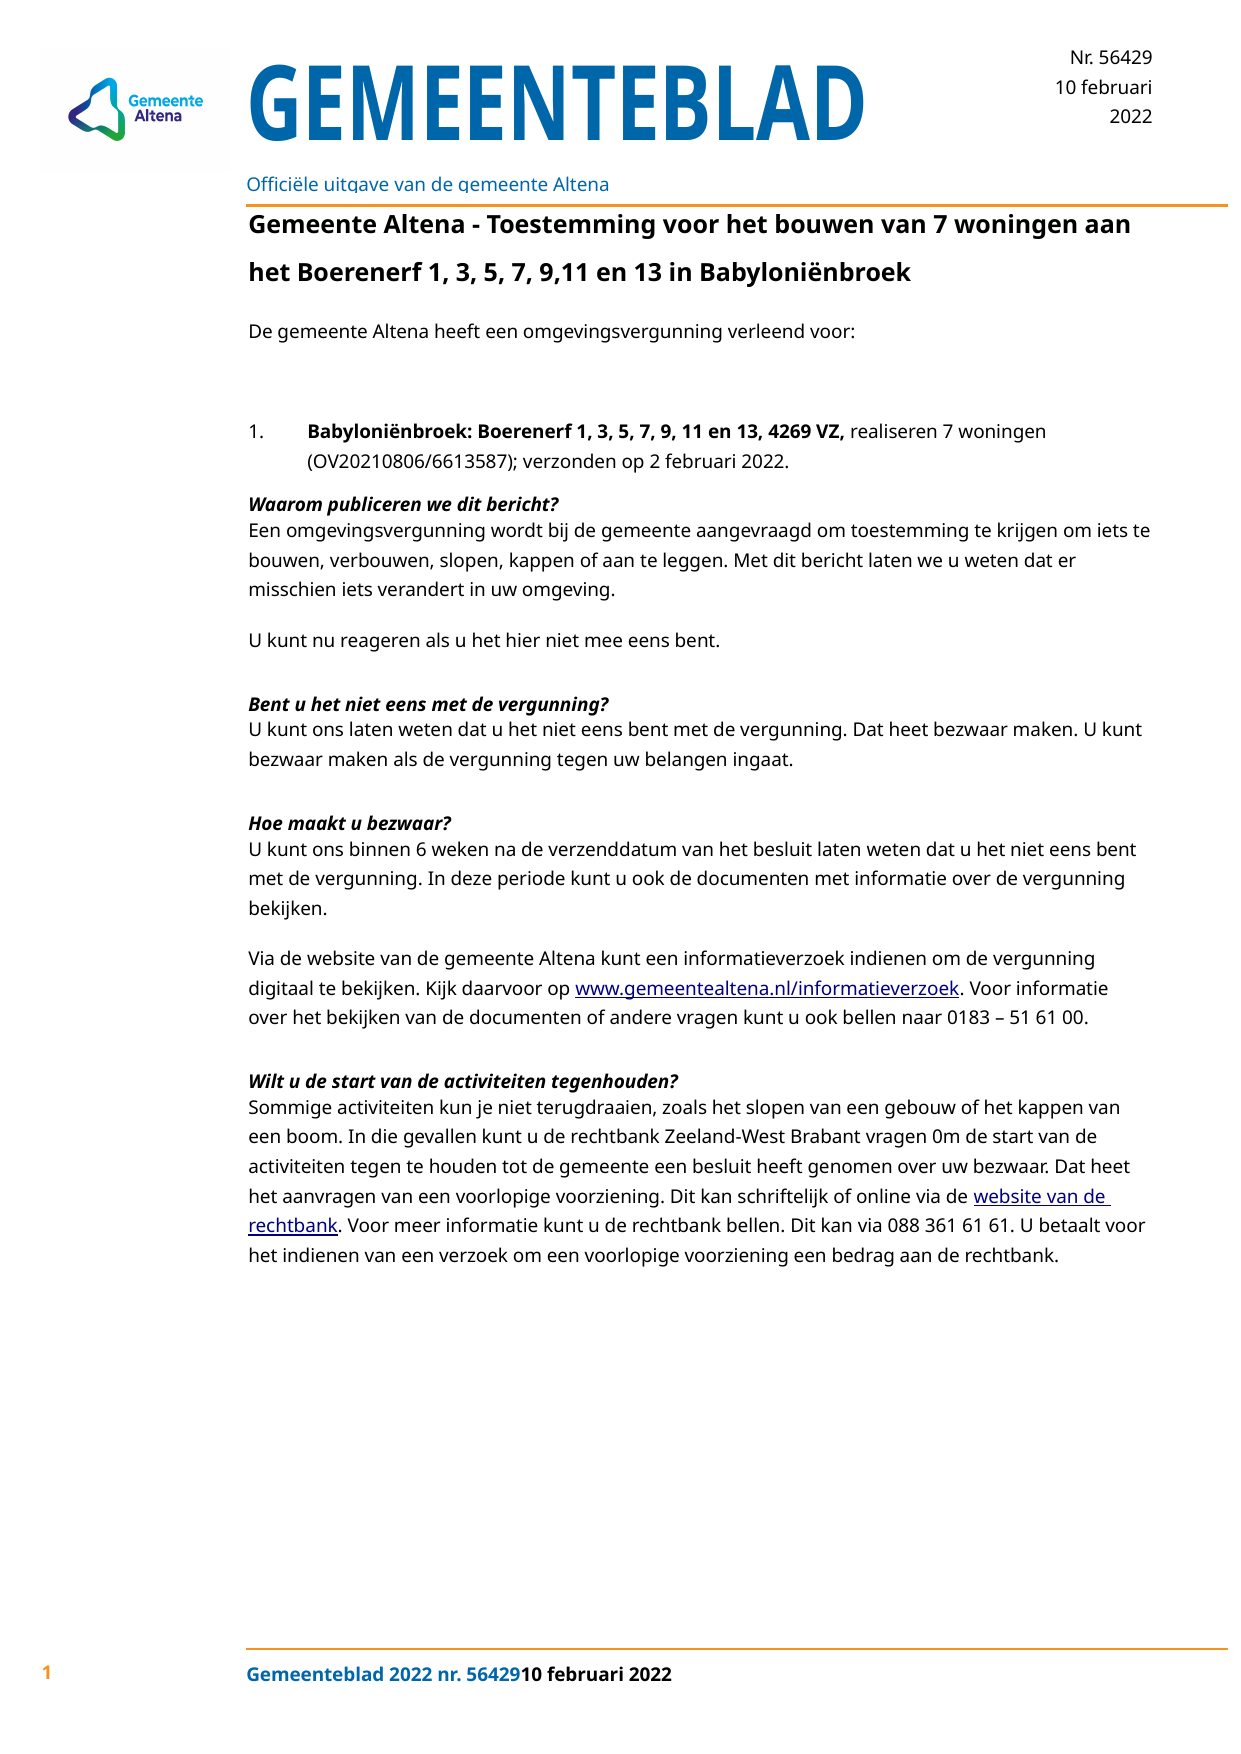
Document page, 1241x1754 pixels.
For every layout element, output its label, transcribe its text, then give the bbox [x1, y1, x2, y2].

text Via de website van de gemeente Altena kunt een informatieverzoek indienen om de vergunning digitaal te bekijken. Kijk daarvoor op www.gemeentealtena.nl/informatieverzoek. Voor informatie over het bekijken van de documenten of andere vragen kunt u ook bellen naar 0183 – 51 61 00. [248, 945, 1152, 1030]
text Wilt u de start van de activiteiten tegenhouden? [248, 1068, 1152, 1094]
text Een omgevingsvergunning wordt bij de gemeente aangevraagd om toestemming te krijgen om iets te bouwen, verbouwen, slopen, kappen of aan te leggen. Met dit bericht laten we u weten dat er misschien iets verandert in uw omgeving. [248, 517, 1152, 602]
text De gemeente Altena heeft een omgevingsvergunning verleend voor: [248, 318, 1152, 344]
list Babyloniënbroek: Boerenerf 1, 3, 5, 7, 9, 11 en 13, 4269 VZ, realiseren 7 woningen (OV20210806/6613587); verzonden op 2 februari 2022. [248, 419, 1152, 474]
picture [41, 47, 231, 172]
text U kunt ons binnen 6 weken na de verzenddatum van het besluit laten weten dat u het niet eens bent met de vergunning. In deze periode kunt u ook de documenten met informatie over de vergunning bekijken. [248, 836, 1152, 921]
text U kunt nu reageren als u het hier niet mee eens bent. [248, 627, 1152, 652]
text Waarom publiceren we dit bericht? [248, 491, 1152, 517]
text Bent u het niet eens met de vergunning? [248, 691, 1152, 716]
text Gemeente Altena - Toestemming voor het bouwen van 7 woningen aan het Boerenerf 1, 3, 5, 7, 9,11 en 13 in Babyloniënbroek [248, 207, 1152, 288]
text Sommige activiteiten kun je niet terugdraaien, zoals het slopen van een gebouw of het kappen van een boom. In die gevallen kunt u de rechtbank Zeeland-West Brabant vragen 0m de start van de activiteiten tegen te houden tot de gemeente een besluit heeft genomen over uw bezwaar. Dat heet het aanvragen van een voorlopige voorziening. Dit kan schriftelijk of online via de website van de rechtbank. Voor meer informatie kunt u de rechtbank bellen. Dit kan via 088 361 61 61. U betaalt voor het indienen van een verzoek om een voorlopige voorziening een bedrag aan de rechtbank. [248, 1094, 1152, 1268]
text U kunt ons laten weten dat u het niet eens bent met de vergunning. Dat heet bezwaar maken. U kunt bezwaar maken als de vergunning tegen uw belangen ingaat. [248, 716, 1152, 772]
text Hoe maakt u bezwaar? [248, 810, 1152, 836]
